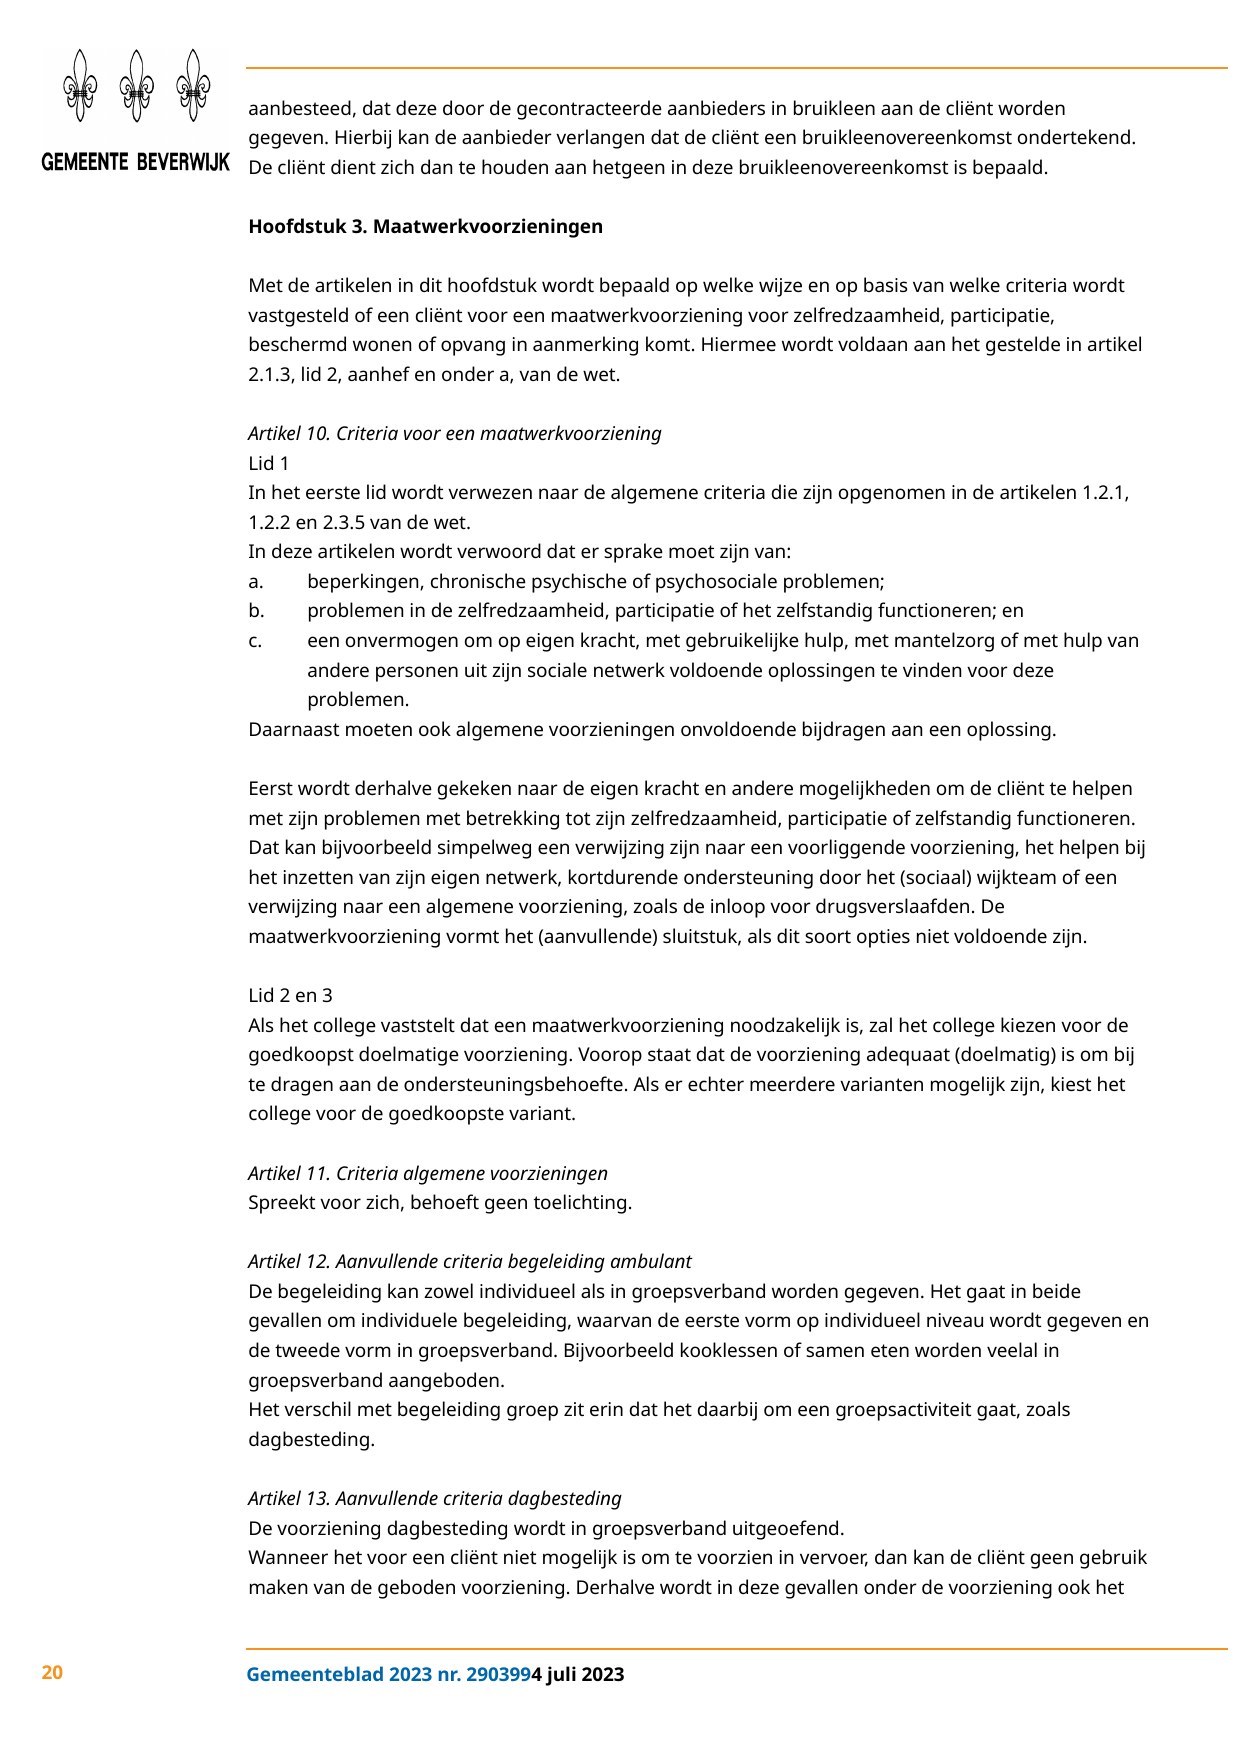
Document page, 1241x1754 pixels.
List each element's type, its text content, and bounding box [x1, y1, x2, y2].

list beperkingen, chronische psychische of psychosociale problemen; [248, 568, 1152, 594]
text Artikel 10. Criteria voor een maatwerkvoorziening [248, 420, 1152, 446]
list een onvermogen om op eigen kracht, met gebruikelijke hulp, met mantelzorg of met hulp van andere personen uit zijn sociale netwerk voldoende oplossingen te vinden voor deze problemen. [248, 627, 1152, 712]
text Het verschil met begeleiding groep zit erin dat het daarbij om een groepsactiviteit gaat, zoals dagbesteding. [248, 1396, 1152, 1452]
text Als het college vaststelt dat een maatwerkvoorziening noodzakelijk is, zal het college kiezen voor de goedkoopst doelmatige voorziening. Voorop staat dat de voorziening adequaat (doelmatig) is om bij te dragen aan de ondersteuningsbehoefte. Als er echter meerdere varianten mogelijk zijn, kiest het college voor de goedkoopste variant. [248, 1012, 1152, 1126]
text De voorziening dagbesteding wordt in groepsverband uitgeoefend. [248, 1515, 1152, 1541]
text Eerst wordt derhalve gekeken naar de eigen kracht en andere mogelijkheden om de cliënt te helpen met zijn problemen met betrekking tot zijn zelfredzaamheid, participatie of zelfstandig functioneren. Dat kan bijvoorbeeld simpelweg een verwijzing zijn naar een voorliggende voorziening, het helpen bij het inzetten van zijn eigen netwerk, kortdurende ondersteuning door het (sociaal) wijkteam of een verwijzing naar een algemene voorziening, zoals de inloop voor drugsverslaafden. De maatwerkvoorziening vormt het (aanvullende) sluitstuk, als dit soort opties niet voldoende zijn. [248, 775, 1152, 949]
text Lid 2 en 3 [248, 982, 1152, 1008]
text Met de artikelen in dit hoofdstuk wordt bepaald op welke wijze en op basis van welke criteria wordt vastgesteld of een cliënt voor een maatwerkvoorziening voor zelfredzaamheid, participatie, beschermd wonen of opvang in aanmerking komt. Hiermee wordt voldaan aan het gestelde in artikel 2.1.3, lid 2, aanhef en onder a, van de wet. [248, 272, 1152, 387]
text In deze artikelen wordt verwoord dat er sprake moet zijn van: [248, 538, 1152, 564]
text Artikel 13. Aanvullende criteria dagbesteding [248, 1485, 1152, 1511]
text Artikel 12. Aanvullende criteria begeleiding ambulant [248, 1248, 1152, 1274]
text Artikel 11. Criteria algemene voorzieningen [248, 1160, 1152, 1186]
text Spreekt voor zich, behoeft geen toelichting. [248, 1189, 1152, 1215]
text aanbesteed, dat deze door de gecontracteerde aanbieders in bruikleen aan de cliënt worden gegeven. Hierbij kan de aanbieder verlangen dat de cliënt een bruikleenovereenkomst ondertekend. De cliënt dient zich dan te houden aan hetgeen in deze bruikleenovereenkomst is bepaald. [248, 95, 1152, 180]
text Hoofdstuk 3. Maatwerkvoorzieningen [248, 213, 1152, 239]
text Wanneer het voor een cliënt niet mogelijk is om te voorzien in vervoer, dan kan de cliënt geen gebruik maken van de geboden voorziening. Derhalve wordt in deze gevallen onder de voorziening ook het [248, 1544, 1152, 1600]
picture [41, 47, 231, 172]
text In het eerste lid wordt verwezen naar de algemene criteria die zijn opgenomen in de artikelen 1.2.1, 1.2.2 en 2.3.5 van de wet. [248, 479, 1152, 535]
list problemen in de zelfredzaamheid, participatie of het zelfstandig functioneren; en [248, 598, 1152, 623]
text De begeleiding kan zowel individueel als in groepsverband worden gegeven. Het gaat in beide gevallen om individuele begeleiding, waarvan de eerste vorm op individueel niveau wordt gegeven en de tweede vorm in groepsverband. Bijvoorbeeld kooklessen of samen eten worden veelal in groepsverband aangeboden. [248, 1278, 1152, 1393]
text Lid 1 [248, 450, 1152, 476]
text Daarnaast moeten ook algemene voorzieningen onvoldoende bijdragen aan een oplossing. [248, 716, 1152, 742]
